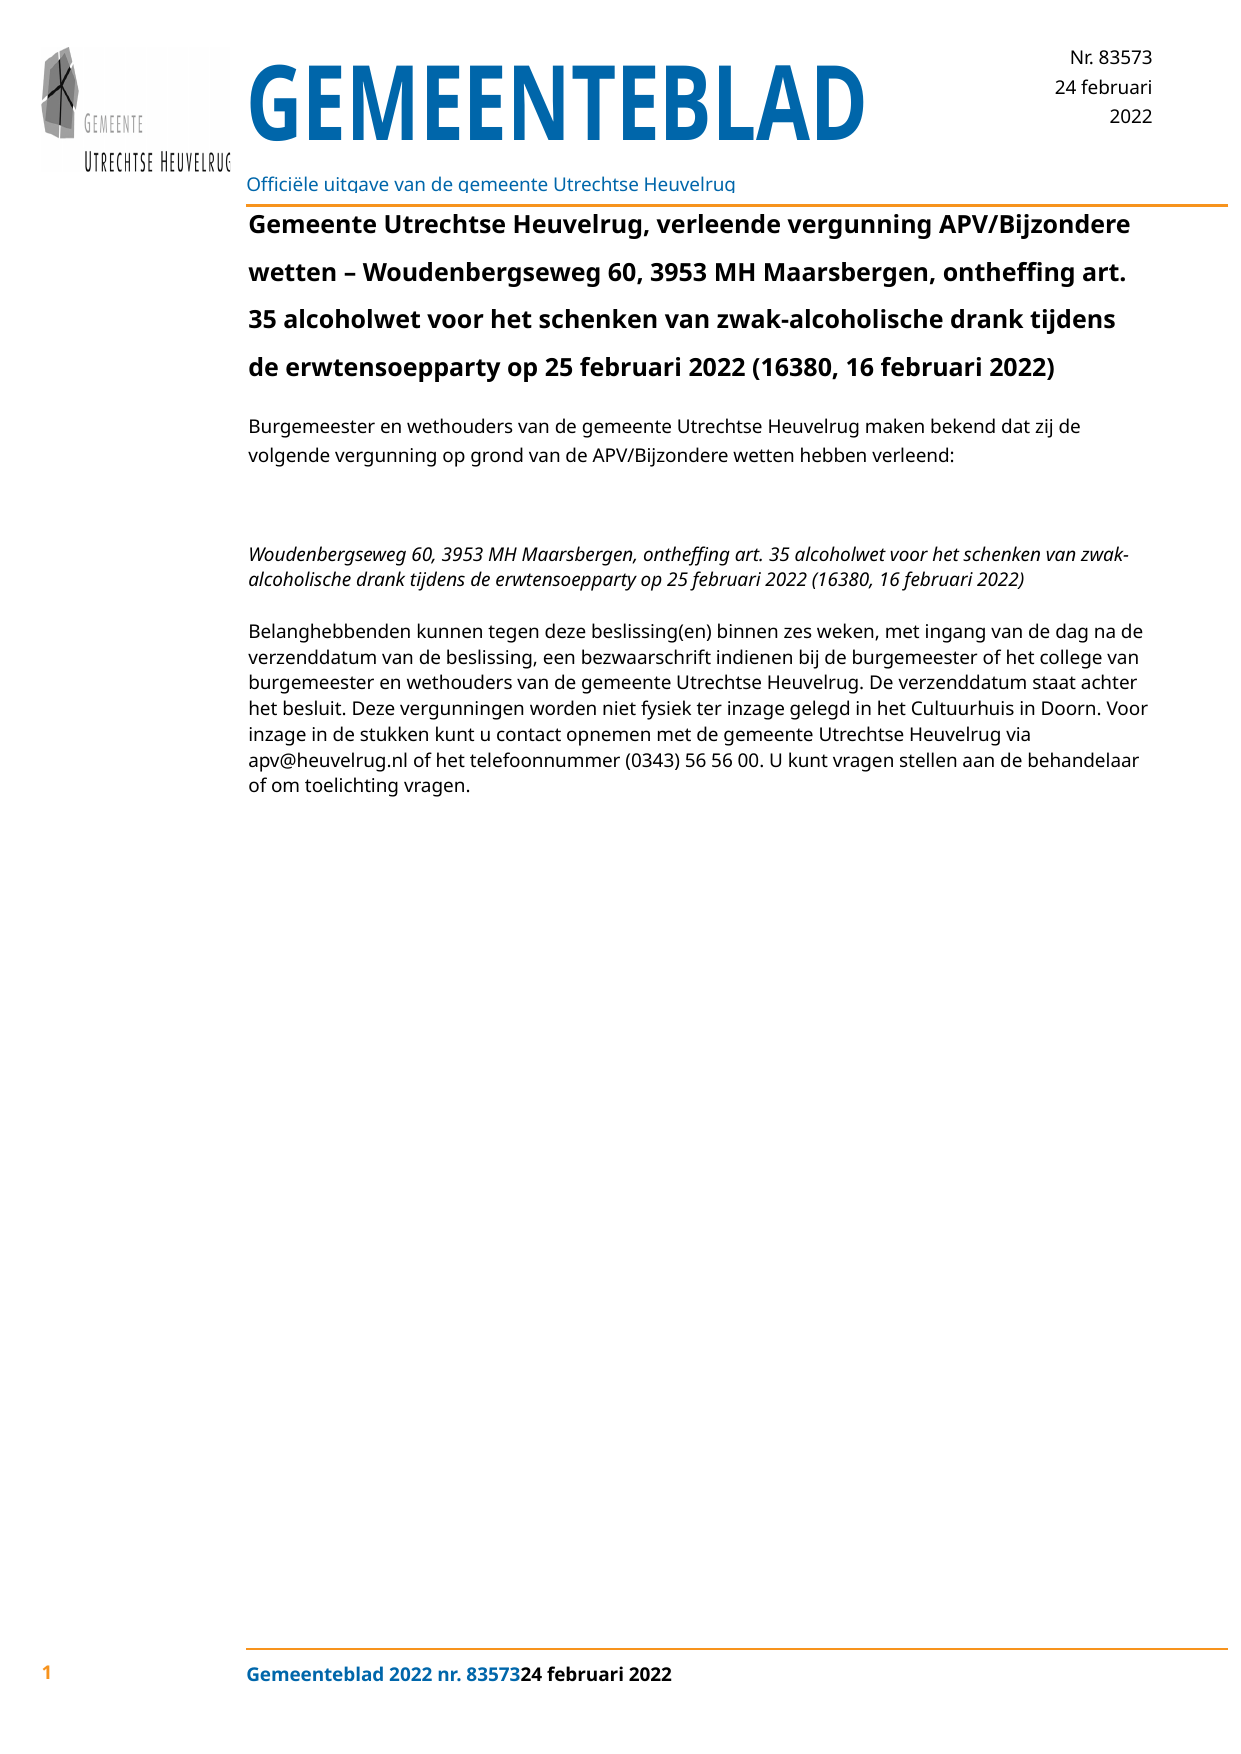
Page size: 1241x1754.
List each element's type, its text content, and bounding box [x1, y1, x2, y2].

text Gemeente Utrechtse Heuvelrug, verleende vergunning APV/Bijzondere wetten – Woudenbergseweg 60, 3953 MH Maarsbergen, ontheffing art. 35 alcoholwet voor het schenken van zwak-alcoholische drank tijdens de erwtensoepparty op 25 februari 2022 (16380, 16 februari 2022) [248, 207, 1152, 384]
picture [41, 47, 231, 172]
text Belanghebbenden kunnen tegen deze beslissing(en) binnen zes weken, met ingang van de dag na de verzenddatum van de beslissing, een bezwaarschrift indienen bij de burgemeester of het college van burgemeester en wethouders van de gemeente Utrechtse Heuvelrug. De verzenddatum staat achter het besluit. Deze vergunningen worden niet fysiek ter inzage gelegd in het Cultuurhuis in Doorn. Voor inzage in de stukken kunt u contact opnemen met de gemeente Utrechtse Heuvelrug via apv@heuvelrug.nl of het telefoonnummer (0343) 56 56 00. U kunt vragen stellen aan de behandelaar of om toelichting vragen. [248, 618, 1152, 798]
text Burgemeester en wethouders van de gemeente Utrechtse Heuvelrug maken bekend dat zij de volgende vergunning op grond van de APV/Bijzondere wetten hebben verleend: [248, 413, 1152, 468]
text Woudenbergseweg 60, 3953 MH Maarsbergen, ontheffing art. 35 alcoholwet voor het schenken van zwak-alcoholische drank tijdens de erwtensoepparty op 25 februari 2022 (16380, 16 februari 2022) [248, 541, 1152, 592]
